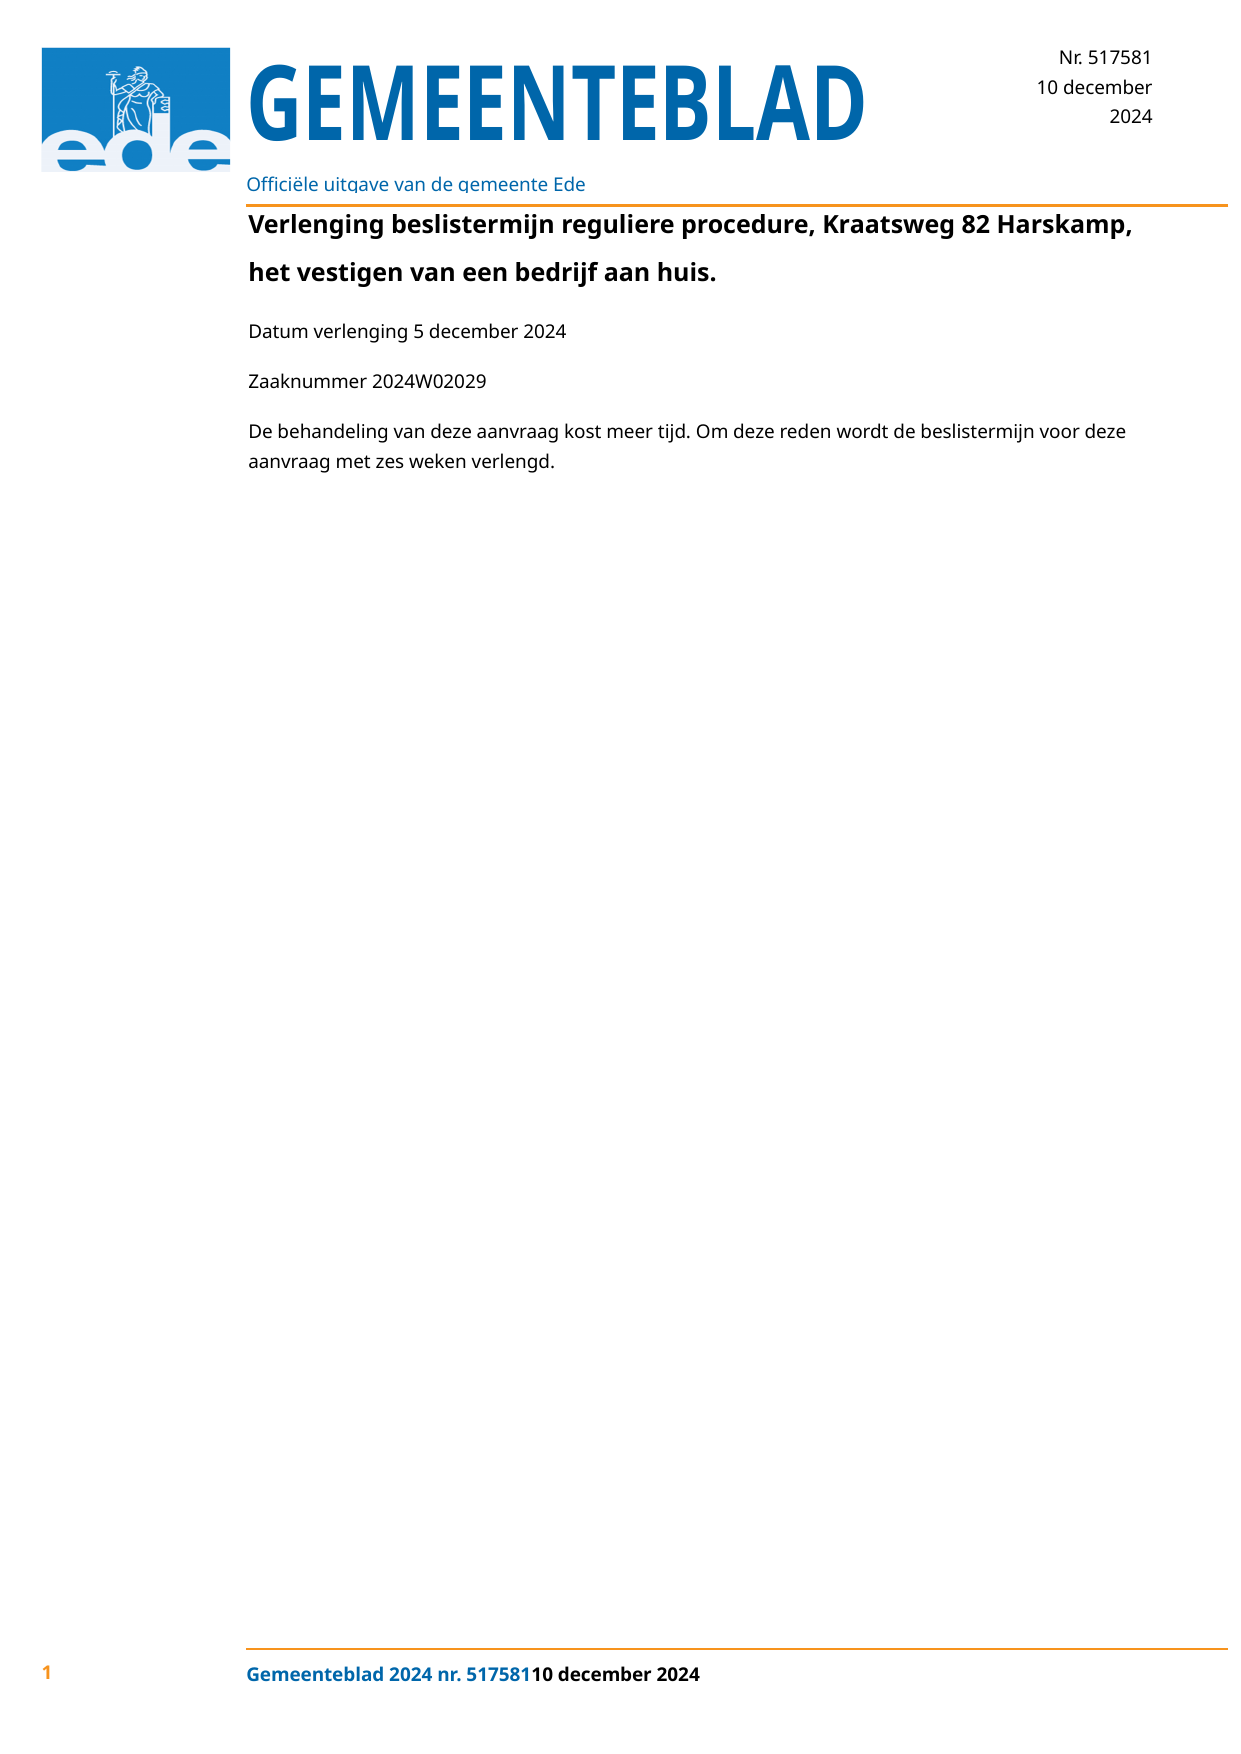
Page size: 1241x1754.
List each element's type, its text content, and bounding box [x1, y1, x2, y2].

text Zaaknummer 2024W02029 [248, 368, 1152, 394]
text Datum verlenging 5 december 2024 [248, 318, 1152, 344]
text Verlenging beslistermijn reguliere procedure, Kraatsweg 82 Harskamp, het vestigen van een bedrijf aan huis. [248, 207, 1152, 288]
text De behandeling van deze aanvraag kost meer tijd. Om deze reden wordt de beslistermijn voor deze aanvraag met zes weken verlengd. [248, 419, 1152, 474]
picture [41, 47, 231, 172]
